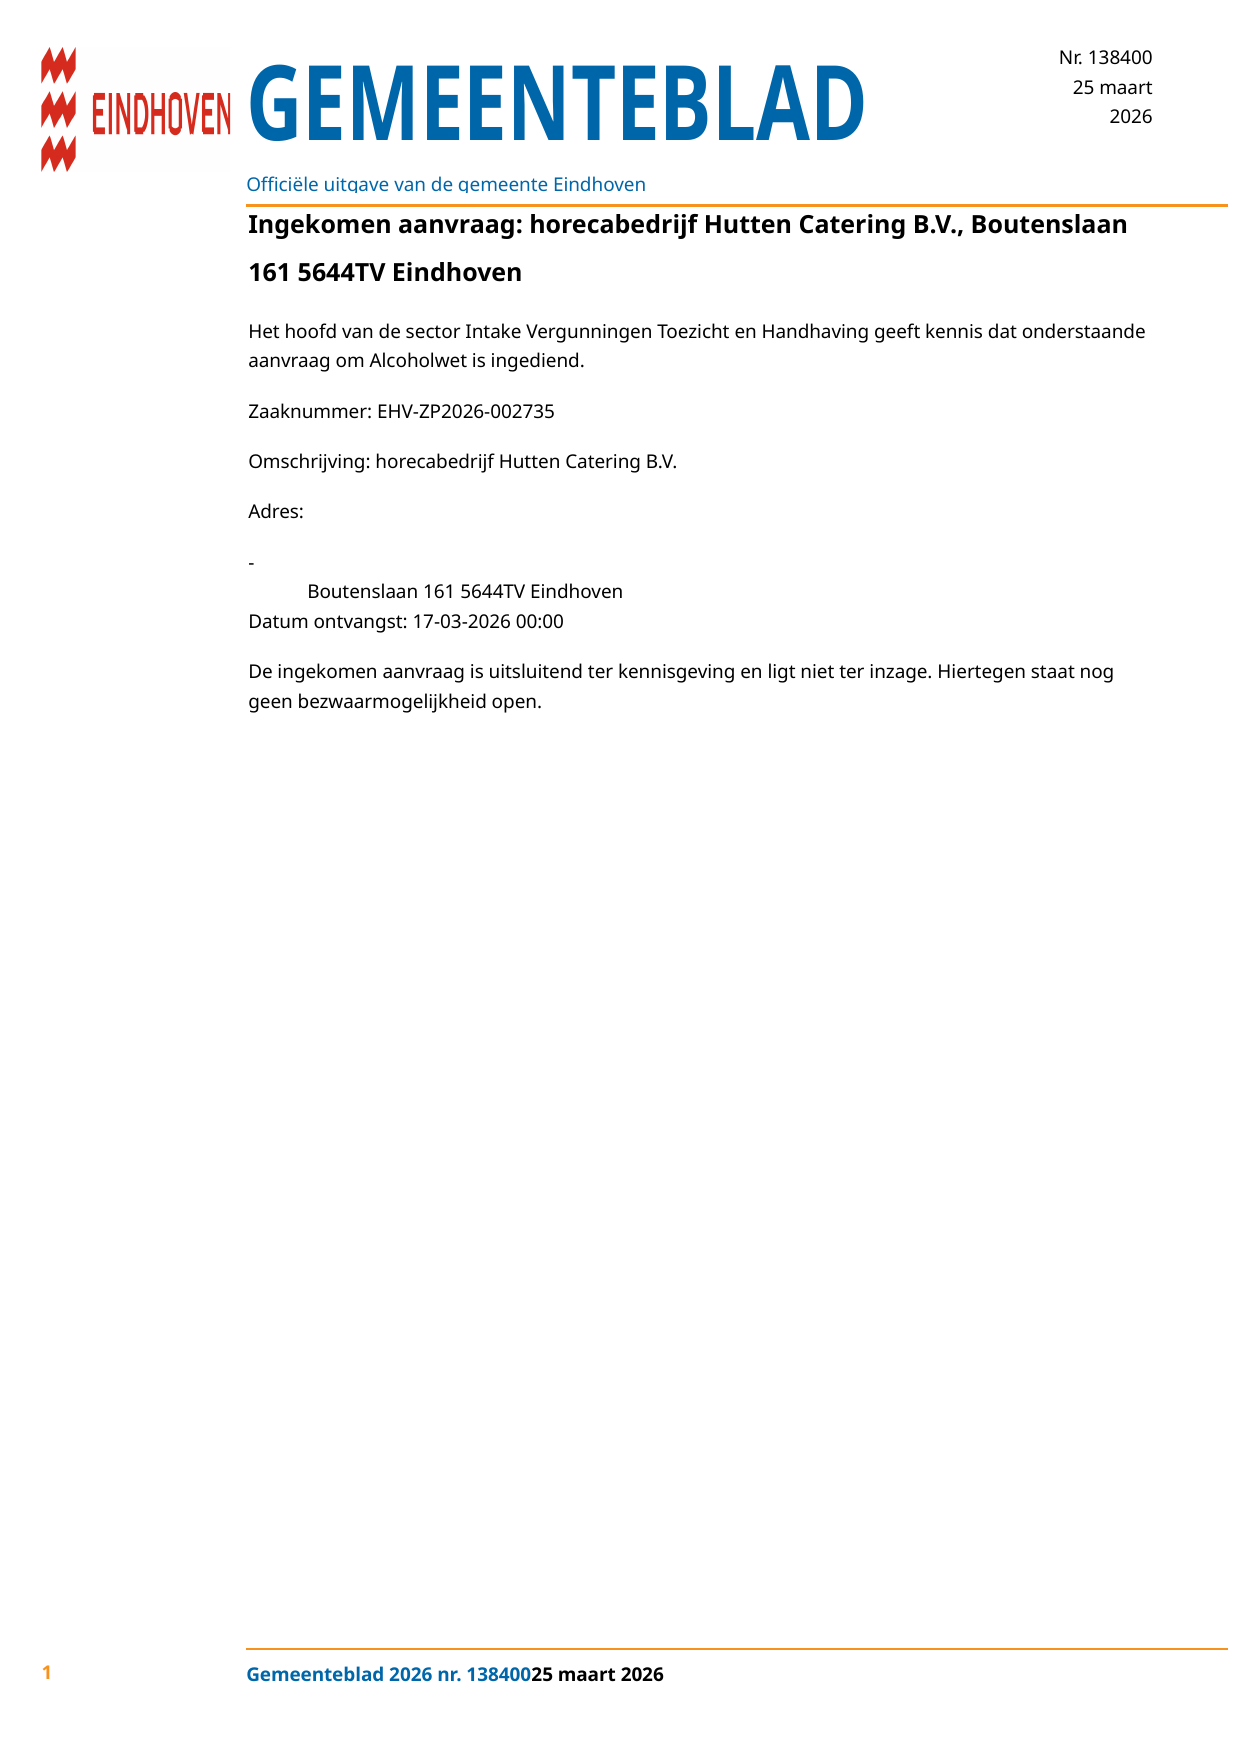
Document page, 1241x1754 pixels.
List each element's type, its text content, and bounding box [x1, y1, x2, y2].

text Omschrijving: horecabedrijf Hutten Catering B.V. [248, 448, 1152, 474]
text Datum ontvangst: 17-03-2026 00:00 [248, 608, 1152, 634]
text Adres: [248, 499, 1152, 524]
list Boutenslaan 161 5644TV Eindhoven [248, 579, 1152, 604]
text Ingekomen aanvraag: horecabedrijf Hutten Catering B.V., Boutenslaan 161 5644TV Eindhoven [248, 207, 1152, 288]
text Zaaknummer: EHV-ZP2026-002735 [248, 398, 1152, 424]
picture [41, 47, 231, 172]
text Het hoofd van de sector Intake Vergunningen Toezicht en Handhaving geeft kennis dat onderstaande aanvraag om Alcoholwet is ingediend. [248, 318, 1152, 373]
text De ingekomen aanvraag is uitsluitend ter kennisgeving en ligt niet ter inzage. Hiertegen staat nog geen bezwaarmogelijkheid open. [248, 659, 1152, 714]
